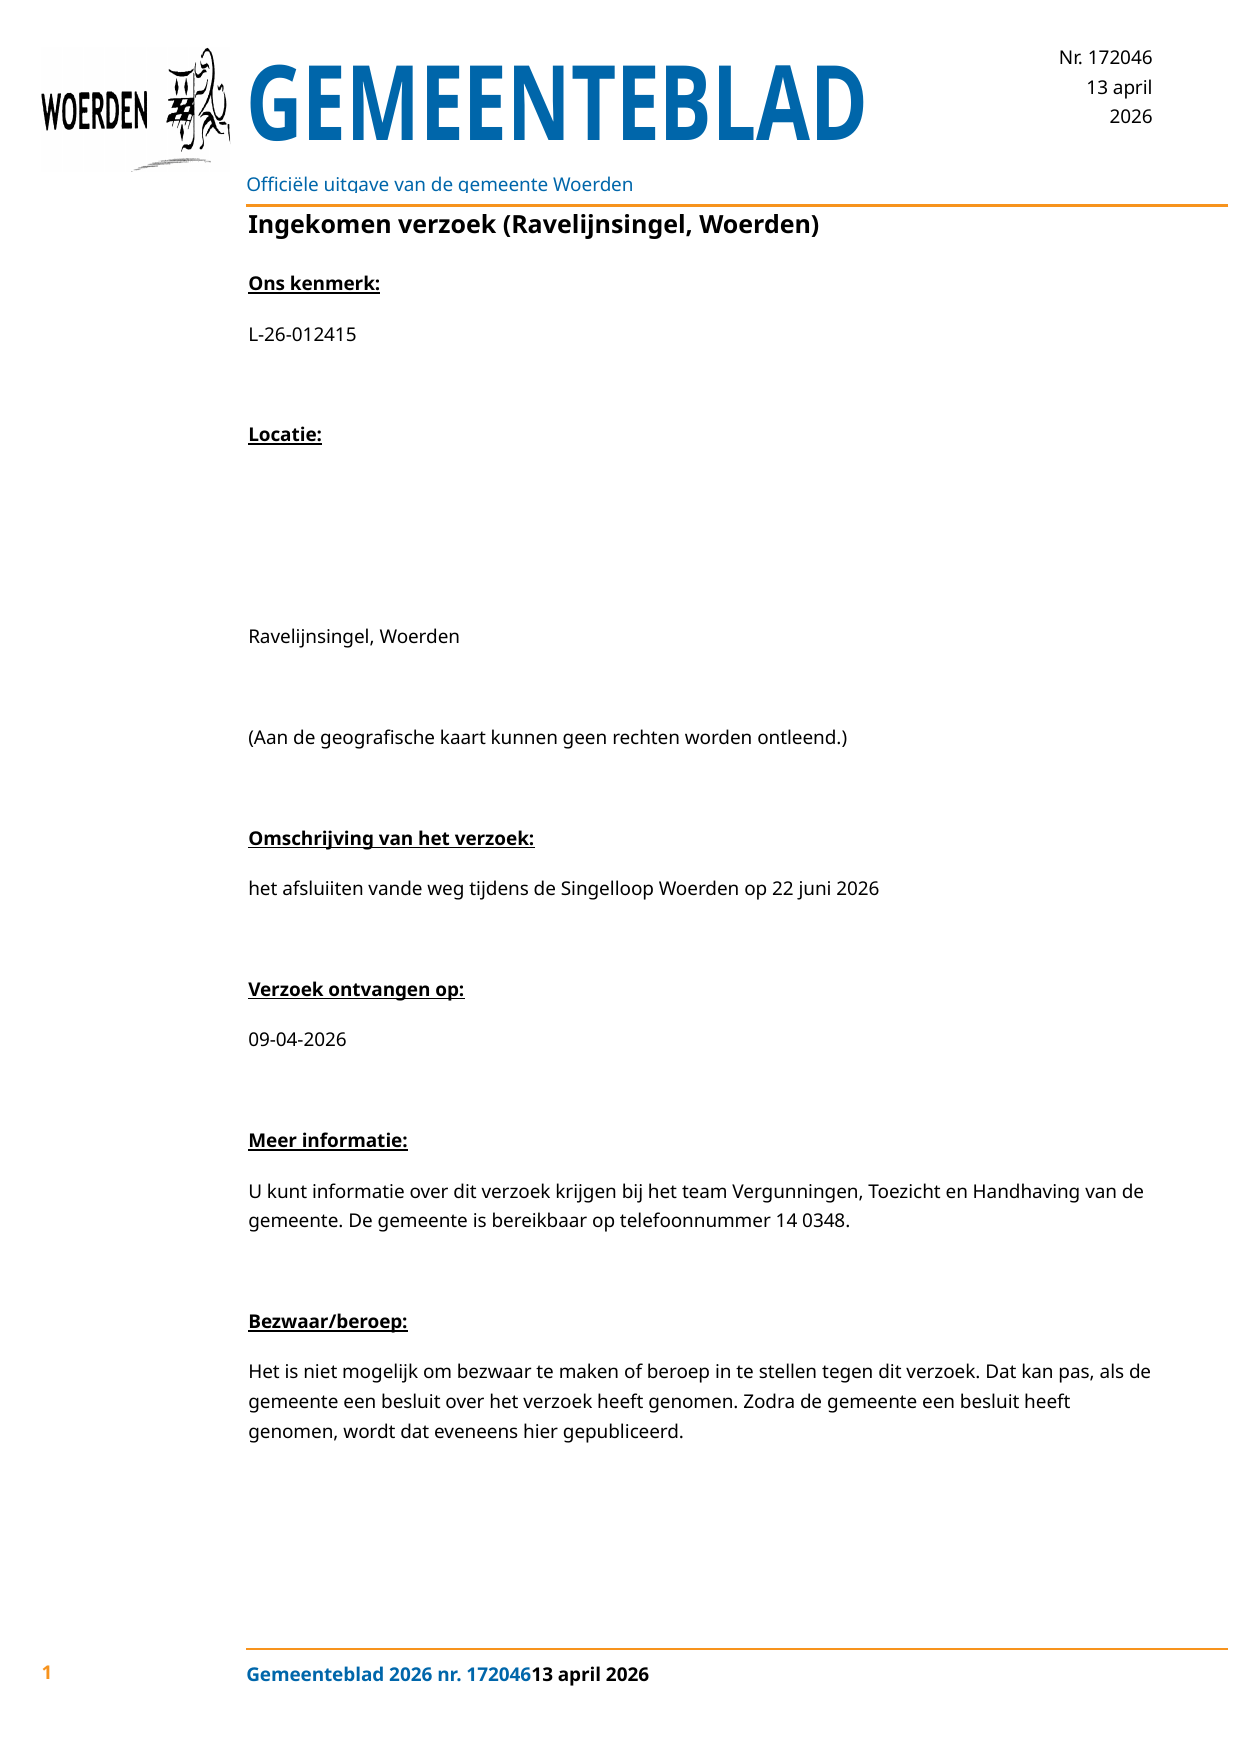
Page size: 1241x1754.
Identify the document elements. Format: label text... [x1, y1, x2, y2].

text Ingekomen verzoek (Ravelijnsingel, Woerden) [248, 207, 1152, 241]
picture [41, 47, 231, 172]
text het afsluiiten vande weg tijdens de Singelloop Woerden op 22 juni 2026 [248, 875, 1152, 901]
text Meer informatie: [248, 1127, 1152, 1153]
text (Aan de geografische kaart kunnen geen rechten worden ontleend.) [248, 724, 1152, 750]
text L-26-012415 [248, 321, 1152, 346]
text 09-04-2026 [248, 1027, 1152, 1052]
text Locatie: [248, 422, 1152, 447]
text Omschrijving van het verzoek: [248, 825, 1152, 851]
text Ravelijnsingel, Woerden [248, 623, 1152, 649]
text Verzoek ontvangen op: [248, 976, 1152, 1002]
text U kunt informatie over dit verzoek krijgen bij het team Vergunningen, Toezicht en Handhaving van de gemeente. De gemeente is bereikbaar op telefoonnummer 14 0348. [248, 1178, 1152, 1233]
text Bezwaar/beroep: [248, 1308, 1152, 1334]
text Het is niet mogelijk om bezwaar te maken of beroep in te stellen tegen dit verzoek. Dat kan pas, als de gemeente een besluit over het verzoek heeft genomen. Zodra de gemeente een besluit heeft genomen, wordt dat eveneens hier gepubliceerd. [248, 1359, 1152, 1443]
text Ons kenmerk: [248, 270, 1152, 296]
